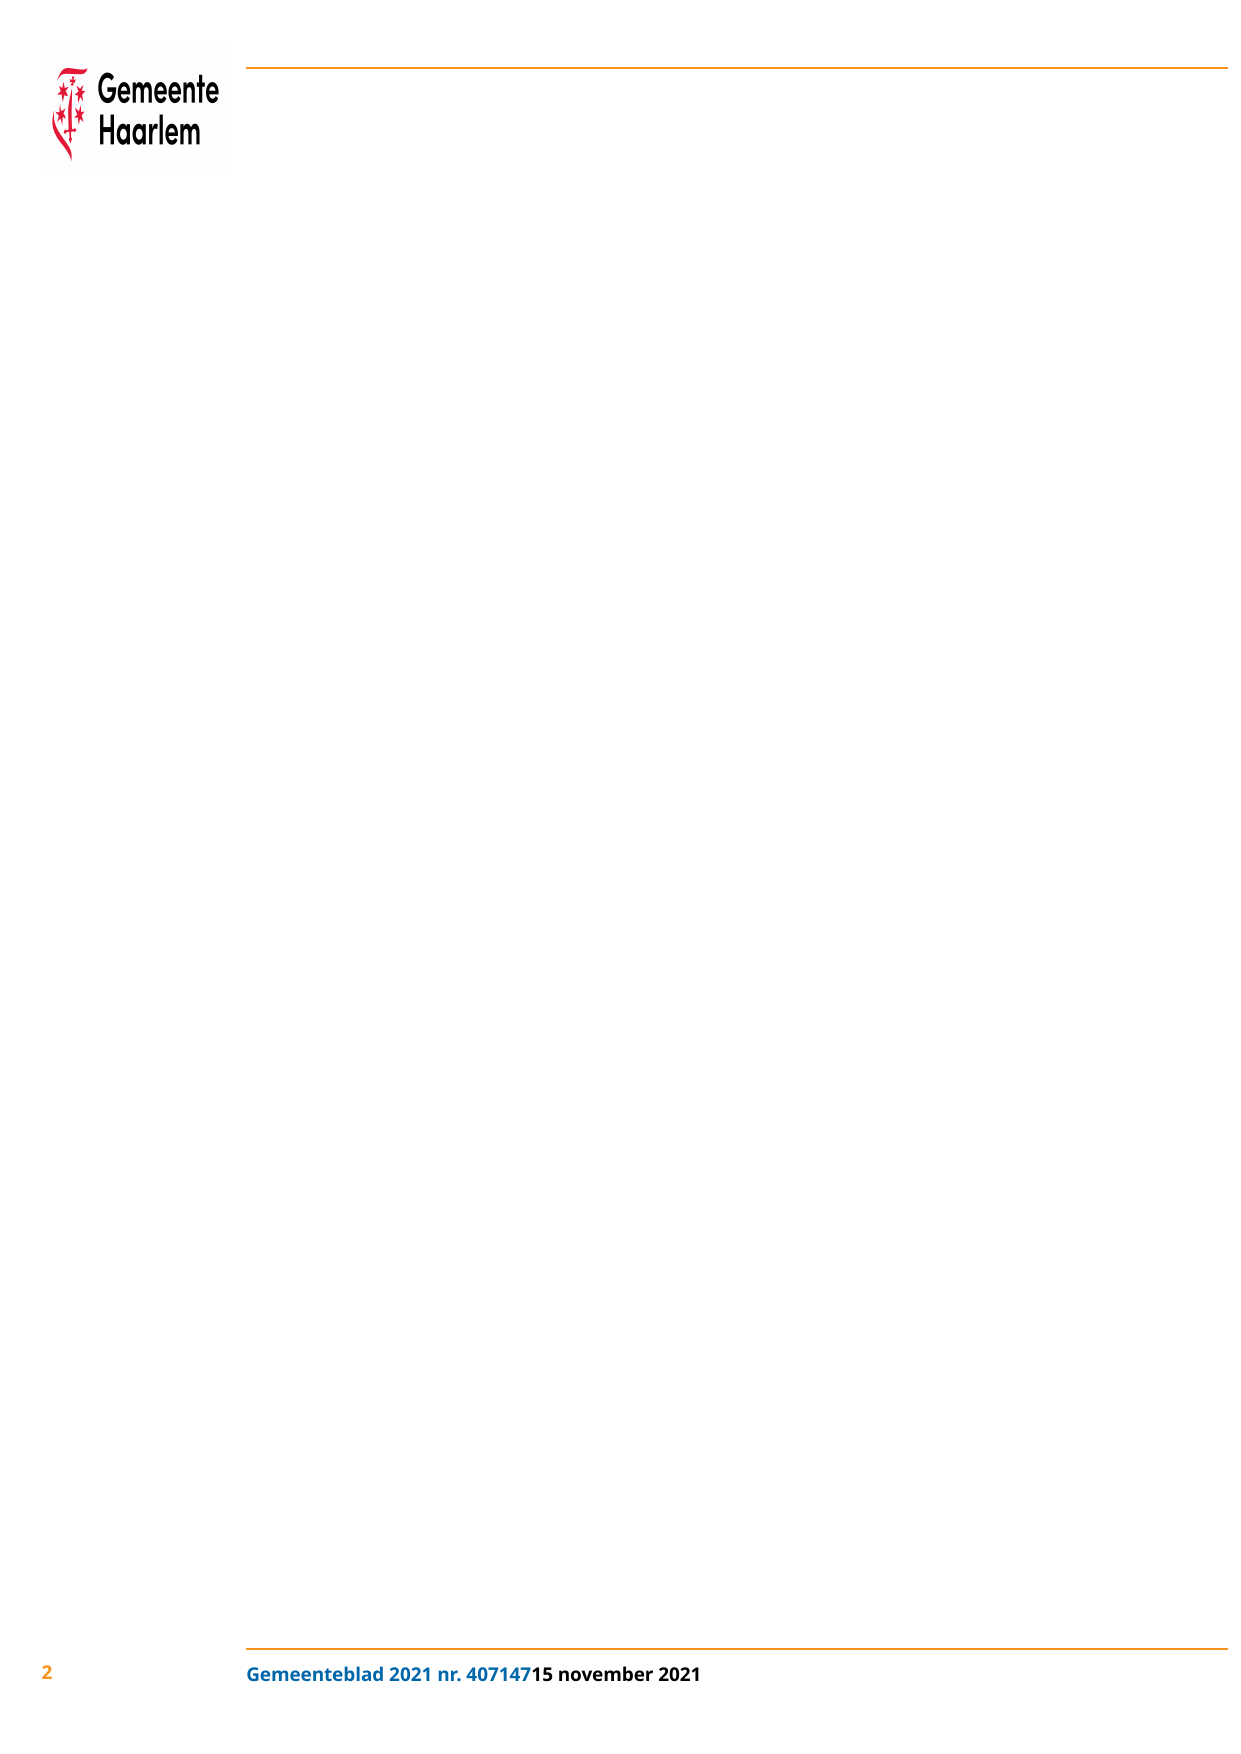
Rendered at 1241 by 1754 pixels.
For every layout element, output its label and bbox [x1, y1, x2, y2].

picture [41, 47, 231, 172]
